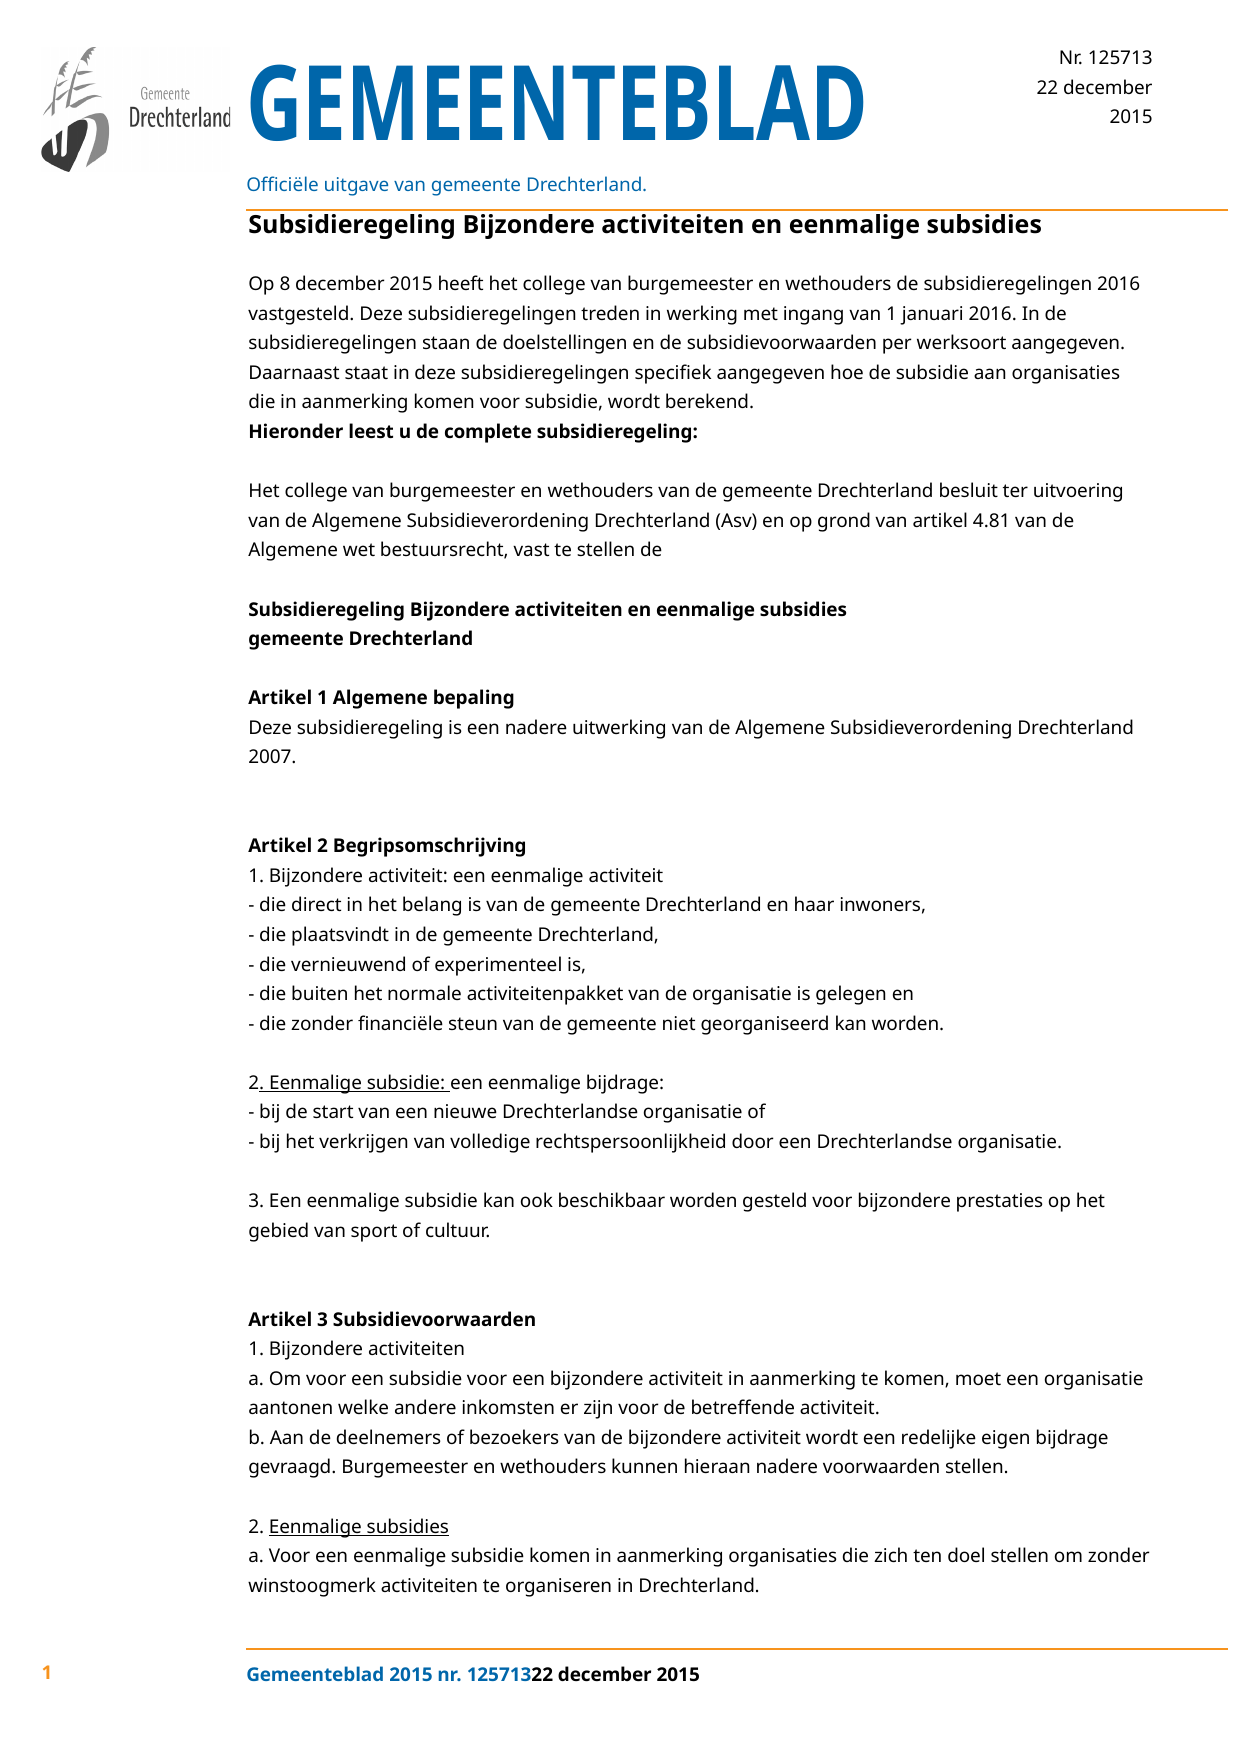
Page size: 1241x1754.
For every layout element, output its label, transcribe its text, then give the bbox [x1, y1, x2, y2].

text 3. Een eenmalige subsidie kan ook beschikbaar worden gesteld voor bijzondere prestaties op het gebied van sport of cultuur. [248, 1187, 1152, 1243]
text 1. Bijzondere activiteit: een eenmalige activiteit [248, 862, 1152, 888]
text 2. Eenmalige subsidies [248, 1513, 1152, 1538]
text Artikel 2 Begripsomschrijving [248, 832, 1152, 858]
text b. Aan de deelnemers of bezoekers van de bijzondere activiteit wordt een redelijke eigen bijdrage gevraagd. Burgemeester en wethouders kunnen hieraan nadere voorwaarden stellen. [248, 1424, 1152, 1479]
text Hieronder leest u de complete subsidieregeling: [248, 418, 1152, 444]
text a. Voor een eenmalige subsidie komen in aanmerking organisaties die zich ten doel stellen om zonder winstoogmerk activiteiten te organiseren in Drechterland. [248, 1542, 1152, 1598]
text gemeente Drechterland [248, 625, 1152, 651]
text Subsidieregeling Bijzondere activiteiten en eenmalige subsidies [248, 211, 1152, 241]
text 2. Eenmalige subsidie: een eenmalige bijdrage: [248, 1069, 1152, 1095]
text a. Om voor een subsidie voor een bijzondere activiteit in aanmerking te komen, moet een organisatie aantonen welke andere inkomsten er zijn voor de betreffende activiteit. [248, 1365, 1152, 1420]
text 1. Bijzondere activiteiten [248, 1335, 1152, 1361]
picture [41, 47, 231, 172]
text Op 8 december 2015 heeft het college van burgemeester en wethouders de subsidieregelingen 2016 vastgesteld. Deze subsidieregelingen treden in werking met ingang van 1 januari 2016. In de subsidieregelingen staan de doelstellingen en de subsidievoorwaarden per werksoort aangegeven. Daarnaast staat in deze subsidieregelingen specifiek aangegeven hoe de subsidie aan organisaties die in aanmerking komen voor subsidie, wordt berekend. [248, 270, 1152, 414]
text Deze subsidieregeling is een nadere uitwerking van de Algemene Subsidieverordening Drechterland 2007. [248, 714, 1152, 769]
text - die direct in het belang is van de gemeente Drechterland en haar inwoners, [248, 892, 1152, 917]
text - die vernieuwend of experimenteel is, [248, 951, 1152, 976]
text Het college van burgemeester en wethouders van de gemeente Drechterland besluit ter uitvoering van de Algemene Subsidieverordening Drechterland (Asv) en op grond van artikel 4.81 van de Algemene wet bestuursrecht, vast te stellen de [248, 477, 1152, 562]
text - die buiten het normale activiteitenpakket van de organisatie is gelegen en [248, 980, 1152, 1006]
text Artikel 1 Algemene bepaling [248, 684, 1152, 710]
text - bij de start van een nieuwe Drechterlandse organisatie of [248, 1099, 1152, 1124]
text Subsidieregeling Bijzondere activiteiten en eenmalige subsidies [248, 596, 1152, 621]
text - die zonder financiële steun van de gemeente niet georganiseerd kan worden. [248, 1010, 1152, 1036]
text - die plaatsvindt in de gemeente Drechterland, [248, 921, 1152, 947]
text Artikel 3 Subsidievoorwaarden [248, 1306, 1152, 1331]
text - bij het verkrijgen van volledige rechtspersoonlijkheid door een Drechterlandse organisatie. [248, 1128, 1152, 1154]
